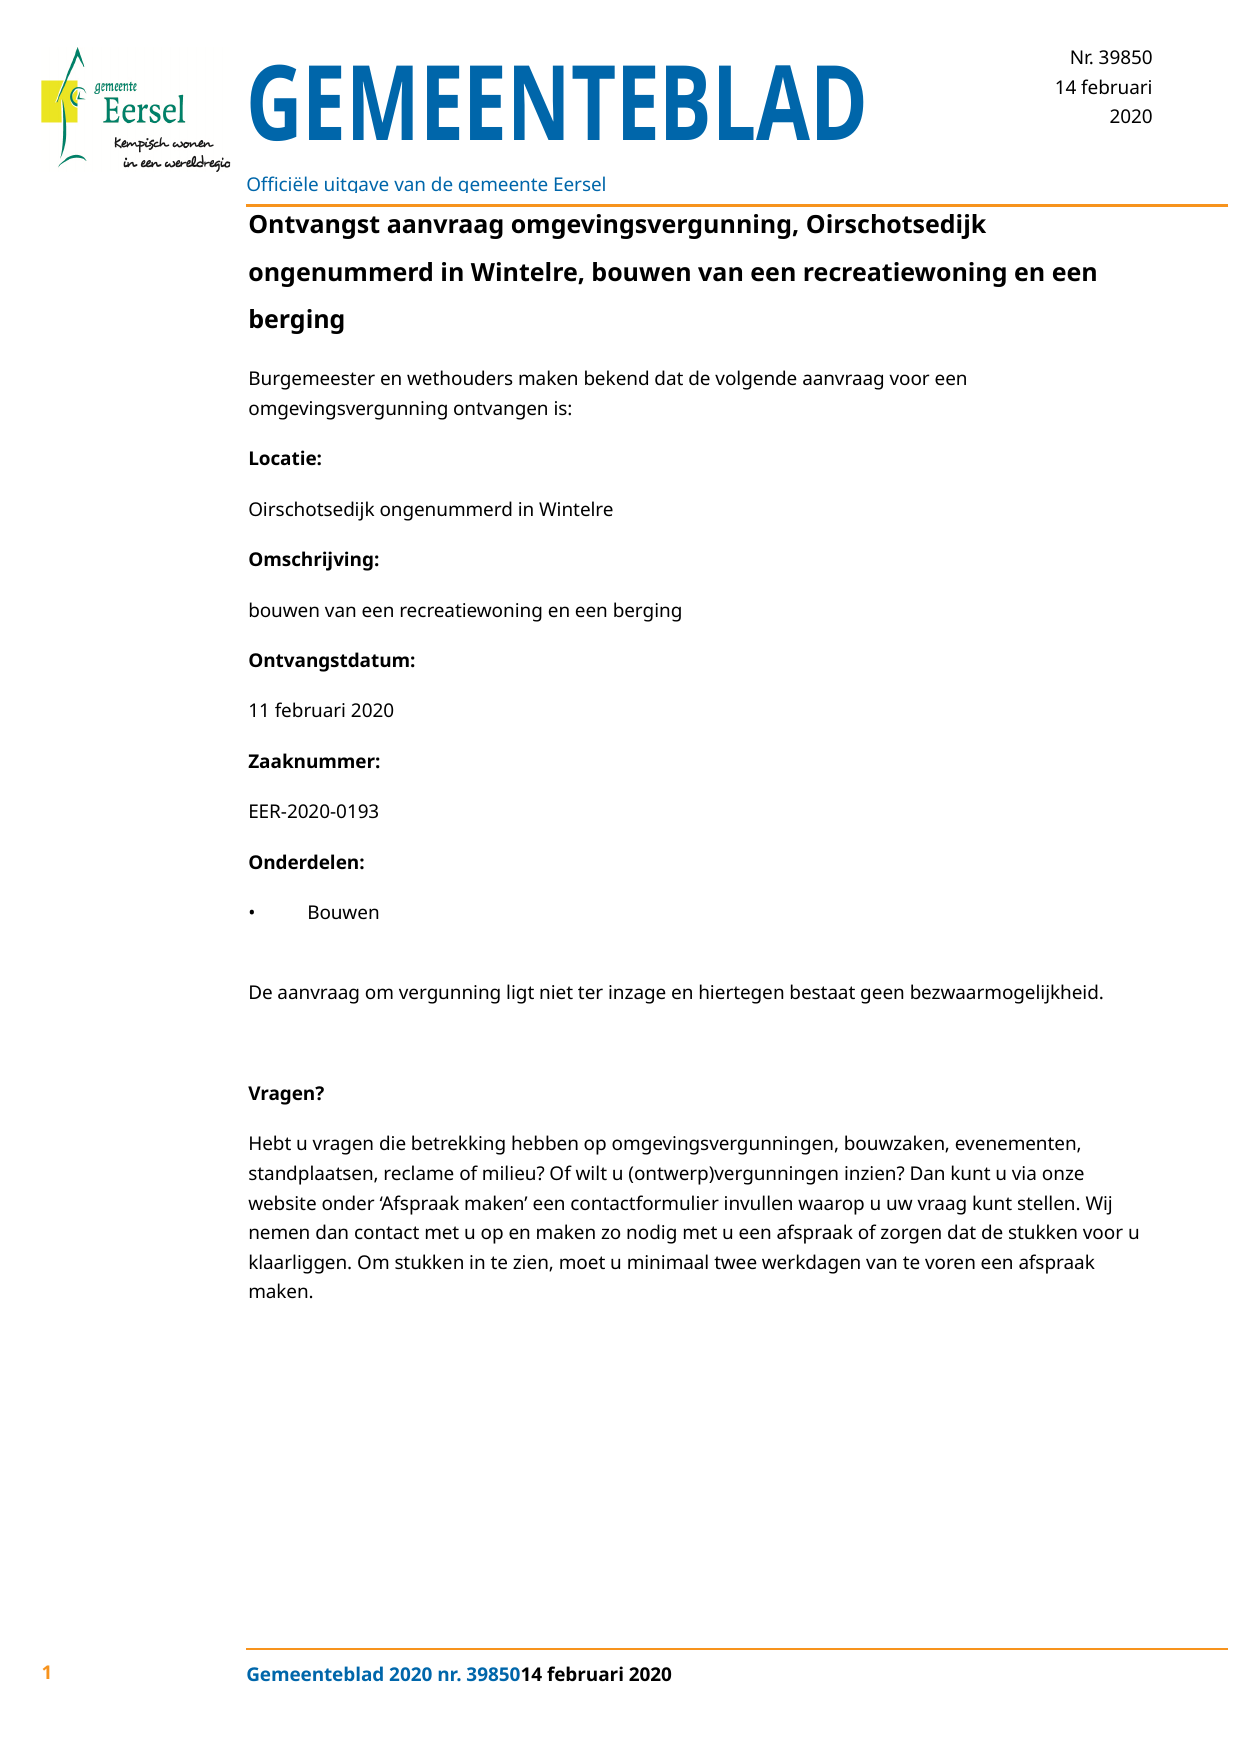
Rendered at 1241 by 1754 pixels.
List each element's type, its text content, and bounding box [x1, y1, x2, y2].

text Locatie: [248, 446, 1152, 471]
text Hebt u vragen die betrekking hebben op omgevingsvergunningen, bouwzaken, evenementen, standplaatsen, reclame of milieu? Of wilt u (ontwerp)vergunningen inzien? Dan kunt u via onze website onder ‘Afspraak maken’ een contactformulier invullen waarop u uw vraag kunt stellen. Wij nemen dan contact met u op en maken zo nodig met u een afspraak of zorgen dat de stukken voor u klaarliggen. Om stukken in te zien, moet u minimaal twee werkdagen van te voren een afspraak maken. [248, 1131, 1152, 1304]
text bouwen van een recreatiewoning en een berging [248, 597, 1152, 622]
text Burgemeester en wethouders maken bekend dat de volgende aanvraag voor een omgevingsvergunning ontvangen is: [248, 366, 1152, 421]
text Ontvangst aanvraag omgevingsvergunning, Oirschotsedijk ongenummerd in Wintelre, bouwen van een recreatiewoning en een berging [248, 207, 1152, 336]
text 11 februari 2020 [248, 698, 1152, 723]
text Onderdelen: [248, 849, 1152, 874]
text De aanvraag om vergunning ligt niet ter inzage en hiertegen bestaat geen bezwaarmogelijkheid. [248, 979, 1152, 1005]
text Vragen? [248, 1080, 1152, 1106]
list Bouwen [248, 899, 1152, 925]
text Omschrijving: [248, 546, 1152, 572]
picture [41, 47, 231, 172]
text Zaaknummer: [248, 748, 1152, 774]
text Ontvangstdatum: [248, 647, 1152, 673]
text EER-2020-0193 [248, 798, 1152, 824]
text Oirschotsedijk ongenummerd in Wintelre [248, 496, 1152, 522]
